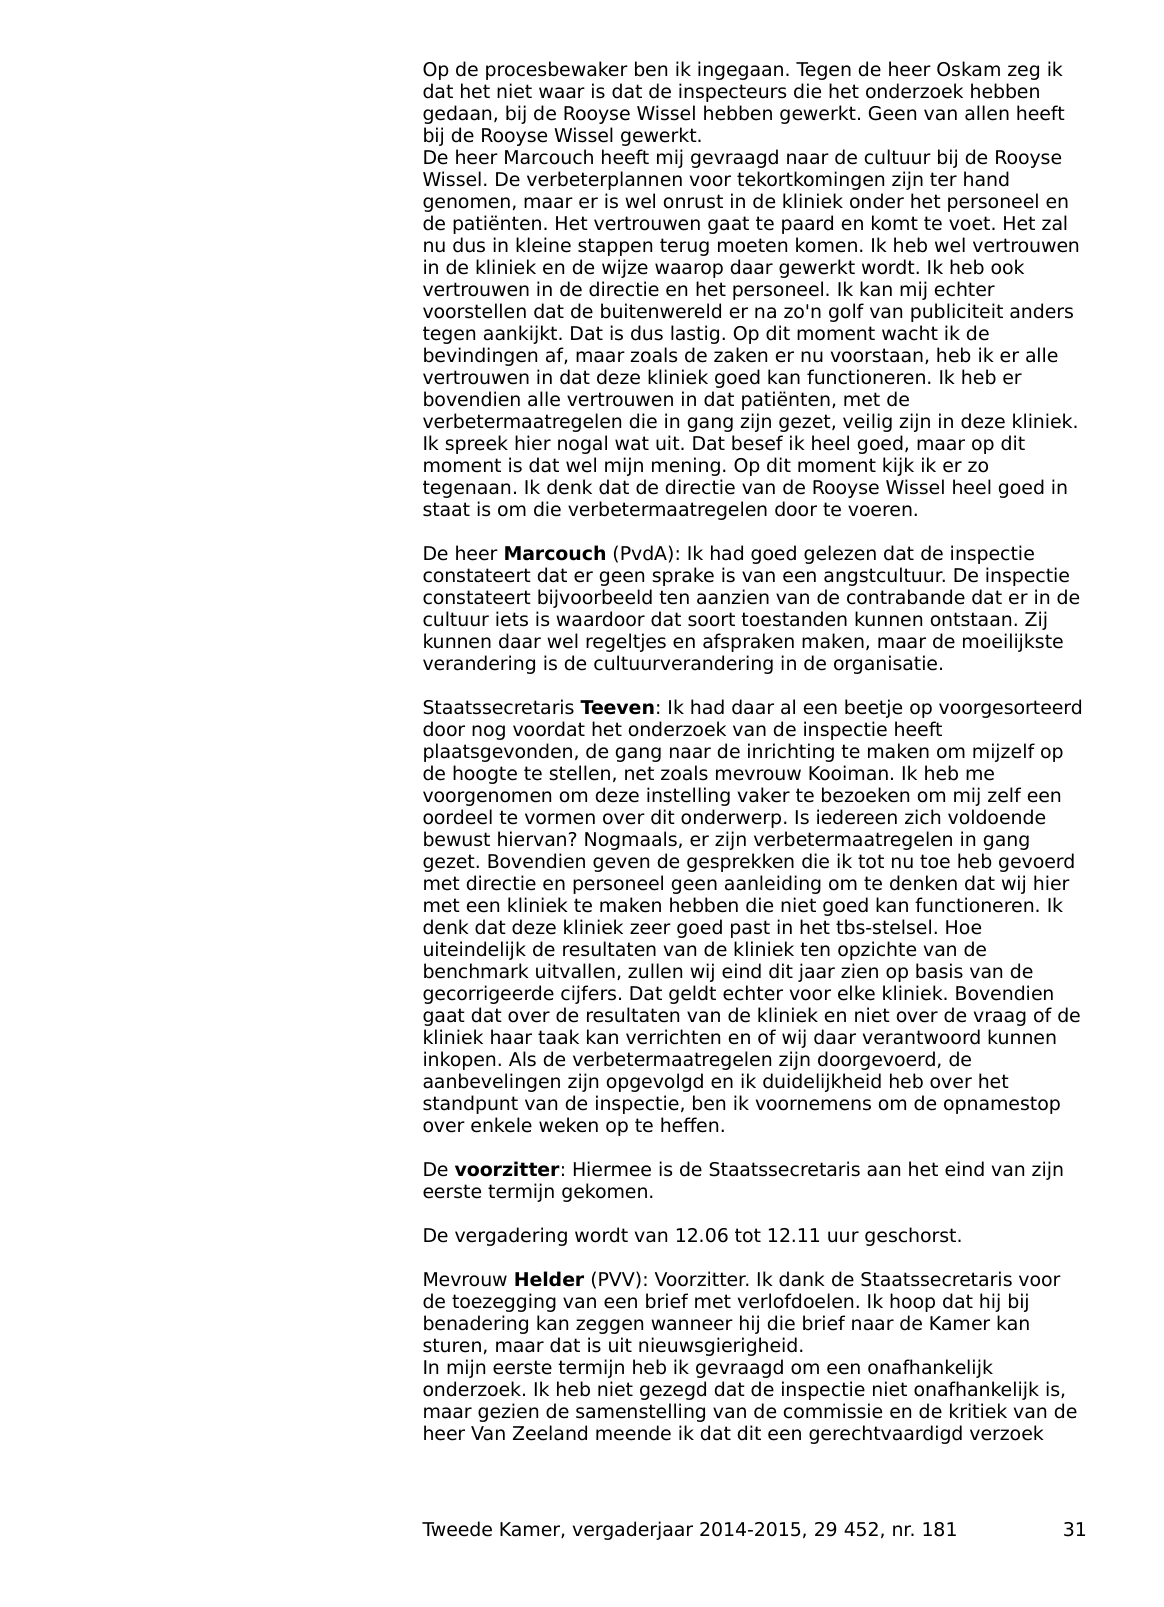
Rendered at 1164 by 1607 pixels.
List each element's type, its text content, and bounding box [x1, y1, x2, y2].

text De heer Marcouch (PvdA): Ik had goed gelezen dat de inspectie constateert dat er geen sprake is van een angstcultuur. De inspectie constateert bijvoorbeeld ten aanzien van de contrabande dat er in de cultuur iets is waardoor dat soort toestanden kunnen ontstaan. Zij kunnen daar wel regeltjes en afspraken maken, maar de moeilijkste verandering is de cultuurverandering in de organisatie. [422, 543, 1087, 675]
text Mevrouw Helder (PVV): Voorzitter. Ik dank de Staatssecretaris voor de toezegging van een brief met verlofdoelen. Ik hoop dat hij bij benadering kan zeggen wanneer hij die brief naar de Kamer kan sturen, maar dat is uit nieuwsgierigheid. [422, 1269, 1087, 1357]
text De vergadering wordt van 12.06 tot 12.11 uur geschorst. [422, 1225, 1087, 1247]
text Staatssecretaris Teeven: Ik had daar al een beetje op voorgesorteerd door nog voordat het onderzoek van de inspectie heeft plaatsgevonden, de gang naar de inrichting te maken om mijzelf op de hoogte te stellen, net zoals mevrouw Kooiman. Ik heb me voorgenomen om deze instelling vaker te bezoeken om mij zelf een oordeel te vormen over dit onderwerp. Is iedereen zich voldoende bewust hiervan? Nogmaals, er zijn verbetermaatregelen in gang gezet. Bovendien geven de gesprekken die ik tot nu toe heb gevoerd met directie en personeel geen aanleiding om te denken dat wij hier met een kliniek te maken hebben die niet goed kan functioneren. Ik denk dat deze kliniek zeer goed past in het tbs-stelsel. Hoe uiteindelijk de resultaten van de kliniek ten opzichte van de benchmark uitvallen, zullen wij eind dit jaar zien op basis van de gecorrigeerde cijfers. Dat geldt echter voor elke kliniek. Bovendien gaat dat over de resultaten van de kliniek en niet over de vraag of de kliniek haar taak kan verrichten en of wij daar verantwoord kunnen inkopen. Als de verbetermaatregelen zijn doorgevoerd, de aanbevelingen zijn opgevolgd en ik duidelijkheid heb over het standpunt van de inspectie, ben ik voornemens om de opnamestop over enkele weken op te heffen. [422, 697, 1087, 1136]
text Op de procesbewaker ben ik ingegaan. Tegen de heer Oskam zeg ik dat het niet waar is dat de inspecteurs die het onderzoek hebben gedaan, bij de Rooyse Wissel hebben gewerkt. Geen van allen heeft bij de Rooyse Wissel gewerkt. [422, 59, 1087, 147]
text In mijn eerste termijn heb ik gevraagd om een onafhankelijk onderzoek. Ik heb niet gezegd dat de inspectie niet onafhankelijk is, maar gezien de samenstelling van de commissie en de kritiek van de heer Van Zeeland meende ik dat dit een gerechtvaardigd verzoek [422, 1357, 1087, 1445]
text De voorzitter: Hiermee is de Staatssecretaris aan het eind van zijn eerste termijn gekomen. [422, 1159, 1087, 1203]
text De heer Marcouch heeft mij gevraagd naar de cultuur bij de Rooyse Wissel. De verbeterplannen voor tekortkomingen zijn ter hand genomen, maar er is wel onrust in de kliniek onder het personeel en de patiënten. Het vertrouwen gaat te paard en komt te voet. Het zal nu dus in kleine stappen terug moeten komen. Ik heb wel vertrouwen in de kliniek en de wijze waarop daar gewerkt wordt. Ik heb ook vertrouwen in de directie en het personeel. Ik kan mij echter voorstellen dat de buitenwereld er na zo'n golf van publiciteit anders tegen aankijkt. Dat is dus lastig. Op dit moment wacht ik de bevindingen af, maar zoals de zaken er nu voorstaan, heb ik er alle vertrouwen in dat deze kliniek goed kan functioneren. Ik heb er bovendien alle vertrouwen in dat patiënten, met de verbetermaatregelen die in gang zijn gezet, veilig zijn in deze kliniek. Ik spreek hier nogal wat uit. Dat besef ik heel goed, maar op dit moment is dat wel mijn mening. Op dit moment kijk ik er zo tegenaan. Ik denk dat de directie van de Rooyse Wissel heel goed in staat is om die verbetermaatregelen door te voeren. [422, 147, 1087, 521]
